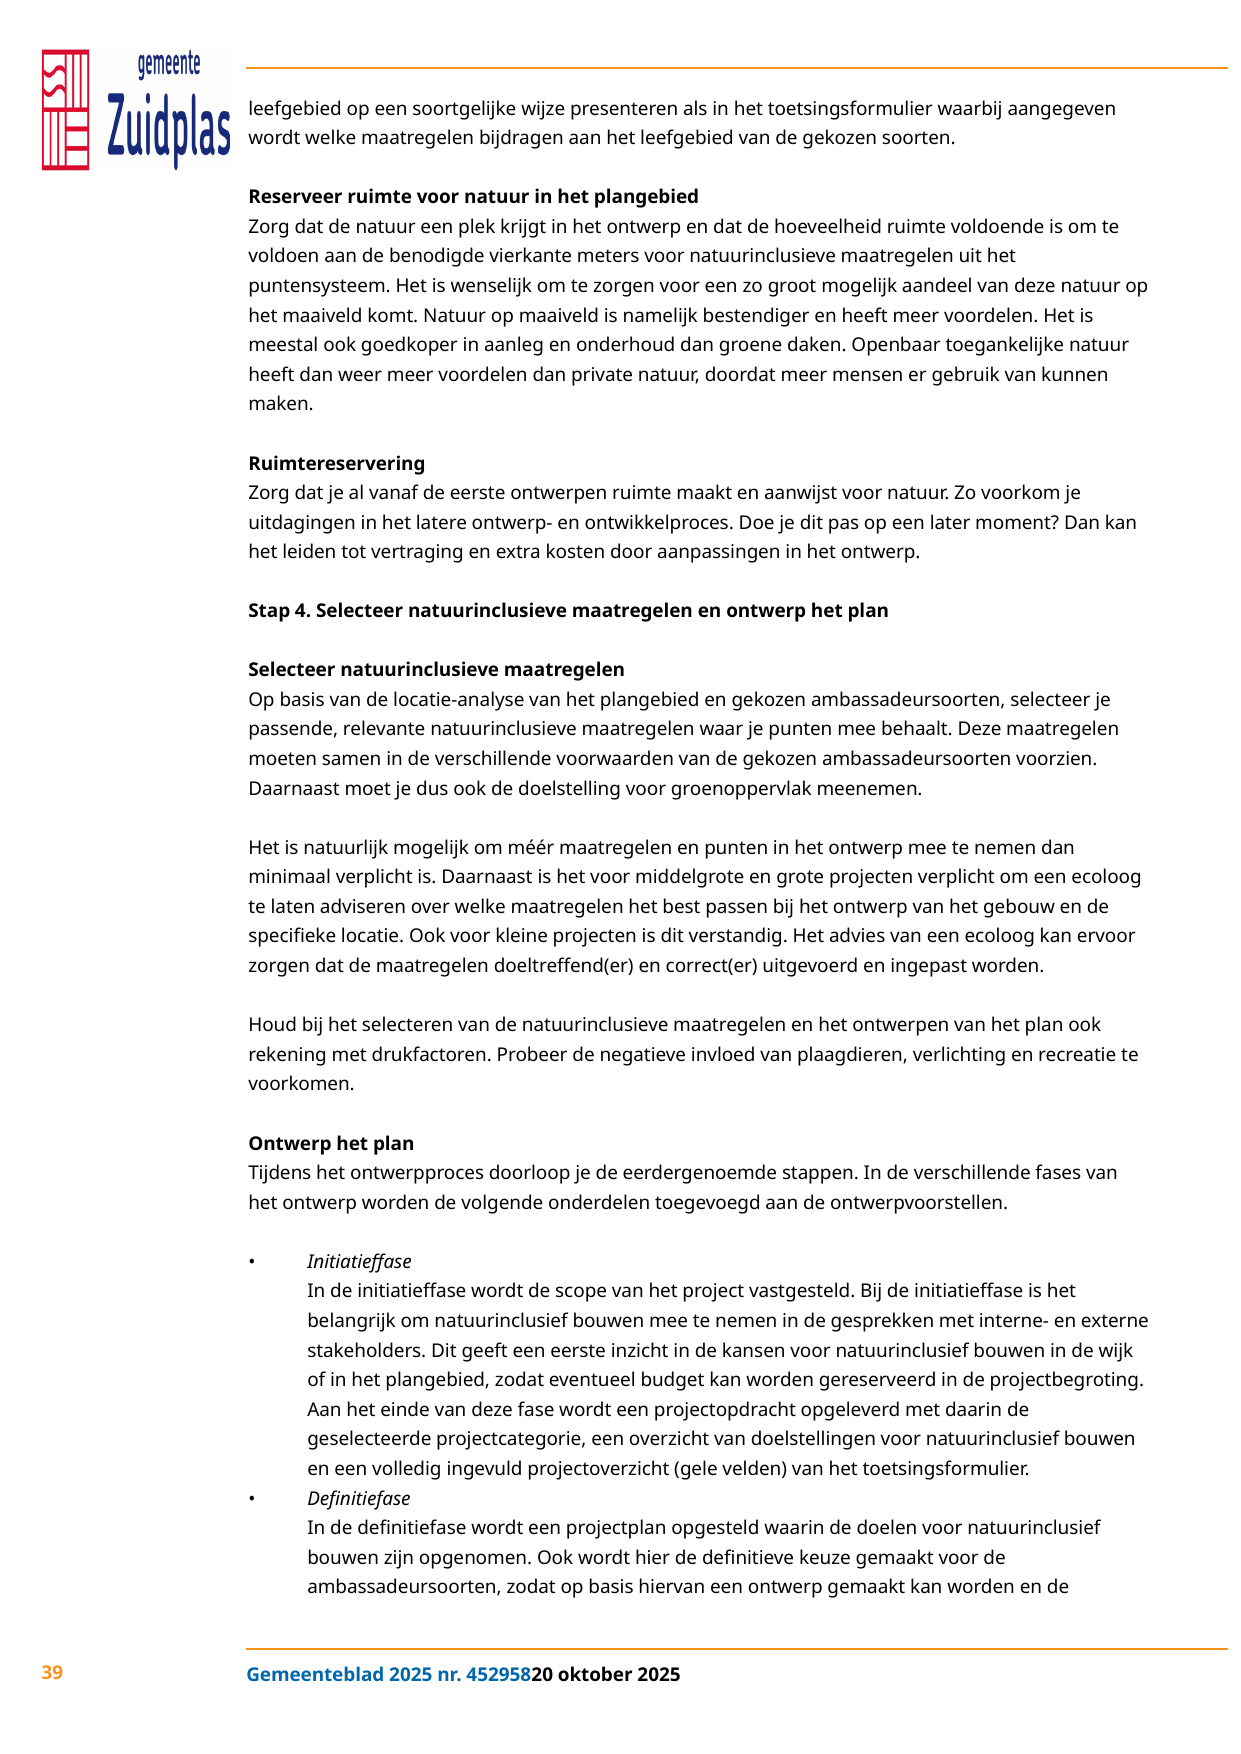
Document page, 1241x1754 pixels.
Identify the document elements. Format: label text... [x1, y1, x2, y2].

text Zorg dat de natuur een plek krijgt in het ontwerp en dat de hoeveelheid ruimte voldoende is om te voldoen aan de benodigde vierkante meters voor natuurinclusieve maatregelen uit het puntensysteem. Het is wenselijk om te zorgen voor een zo groot mogelijk aandeel van deze natuur op het maaiveld komt. Natuur op maaiveld is namelijk bestendiger en heeft meer voordelen. Het is meestal ook goedkoper in aanleg en onderhoud dan groene daken. Openbaar toegankelijke natuur heeft dan weer meer voordelen dan private natuur, doordat meer mensen er gebruik van kunnen maken. [248, 213, 1152, 416]
text Selecteer natuurinclusieve maatregelen [248, 656, 1152, 682]
text leefgebied op een soortgelijke wijze presenteren als in het toetsingsformulier waarbij aangegeven wordt welke maatregelen bijdragen aan het leefgebied van de gekozen soorten. [248, 95, 1152, 150]
table_header Ruimtereservering Zorg dat je al vanaf de eerste ontwerpen ruimte maakt en aanwijst voor natuur. Zo voorkom je uitdagingen in het latere ontwerp- en ontwikkelproces. Doe je dit pas op een later moment? Dan kan het leiden tot vertraging en extra kosten door aanpassingen in het ontwerp. [248, 450, 1152, 564]
text Houd bij het selecteren van de natuurinclusieve maatregelen en het ontwerpen van het plan ook rekening met drukfactoren. Probeer de negatieve invloed van plaagdieren, verlichting en recreatie te voorkomen. [248, 1011, 1152, 1096]
list Definitiefase [248, 1485, 1152, 1510]
list In de initiatieffase wordt de scope van het project vastgesteld. Bij de initiatieffase is het belangrijk om natuurinclusief bouwen mee te nemen in de gesprekken met interne- en externe stakeholders. Dit geeft een eerste inzicht in de kansen voor natuurinclusief bouwen in de wijk of in het plangebied, zodat eventueel budget kan worden gereserveerd in de projectbegroting. Aan het einde van deze fase wordt een projectopdracht opgeleverd met daarin de geselecteerde projectcategorie, een overzicht van doelstellingen voor natuurinclusief bouwen en een volledig ingevuld projectoverzicht (gele velden) van het toetsingsformulier. [248, 1278, 1152, 1481]
text Stap 4. Selecteer natuurinclusieve maatregelen en ontwerp het plan [248, 597, 1152, 623]
text Op basis van de locatie-analyse van het plangebied en gekozen ambassadeursoorten, selecteer je passende, relevante natuurinclusieve maatregelen waar je punten mee behaalt. Deze maatregelen moeten samen in de verschillende voorwaarden van de gekozen ambassadeursoorten voorzien. Daarnaast moet je dus ook de doelstelling voor groenoppervlak meenemen. [248, 686, 1152, 800]
text Het is natuurlijk mogelijk om méér maatregelen en punten in het ontwerp mee te nemen dan minimaal verplicht is. Daarnaast is het voor middelgrote en grote projecten verplicht om een ecoloog te laten adviseren over welke maatregelen het best passen bij het ontwerp van het gebouw en de specifieke locatie. Ook voor kleine projecten is dit verstandig. Het advies van een ecoloog kan ervoor zorgen dat de maatregelen doeltreffend(er) en correct(er) uitgevoerd en ingepast worden. [248, 834, 1152, 978]
text Tijdens het ontwerpproces doorloop je de eerdergenoemde stappen. In de verschillende fases van het ontwerp worden de volgende onderdelen toegevoegd aan de ontwerpvoorstellen. [248, 1159, 1152, 1214]
text Reserveer ruimte voor natuur in het plangebied [248, 183, 1152, 209]
text Ontwerp het plan [248, 1130, 1152, 1155]
picture [41, 47, 231, 172]
list Initiatieffase [248, 1248, 1152, 1274]
list In de definitiefase wordt een projectplan opgesteld waarin de doelen voor natuurinclusief bouwen zijn opgenomen. Ook wordt hier de definitieve keuze gemaakt voor de ambassadeursoorten, zodat op basis hiervan een ontwerp gemaakt kan worden en de [248, 1514, 1152, 1599]
